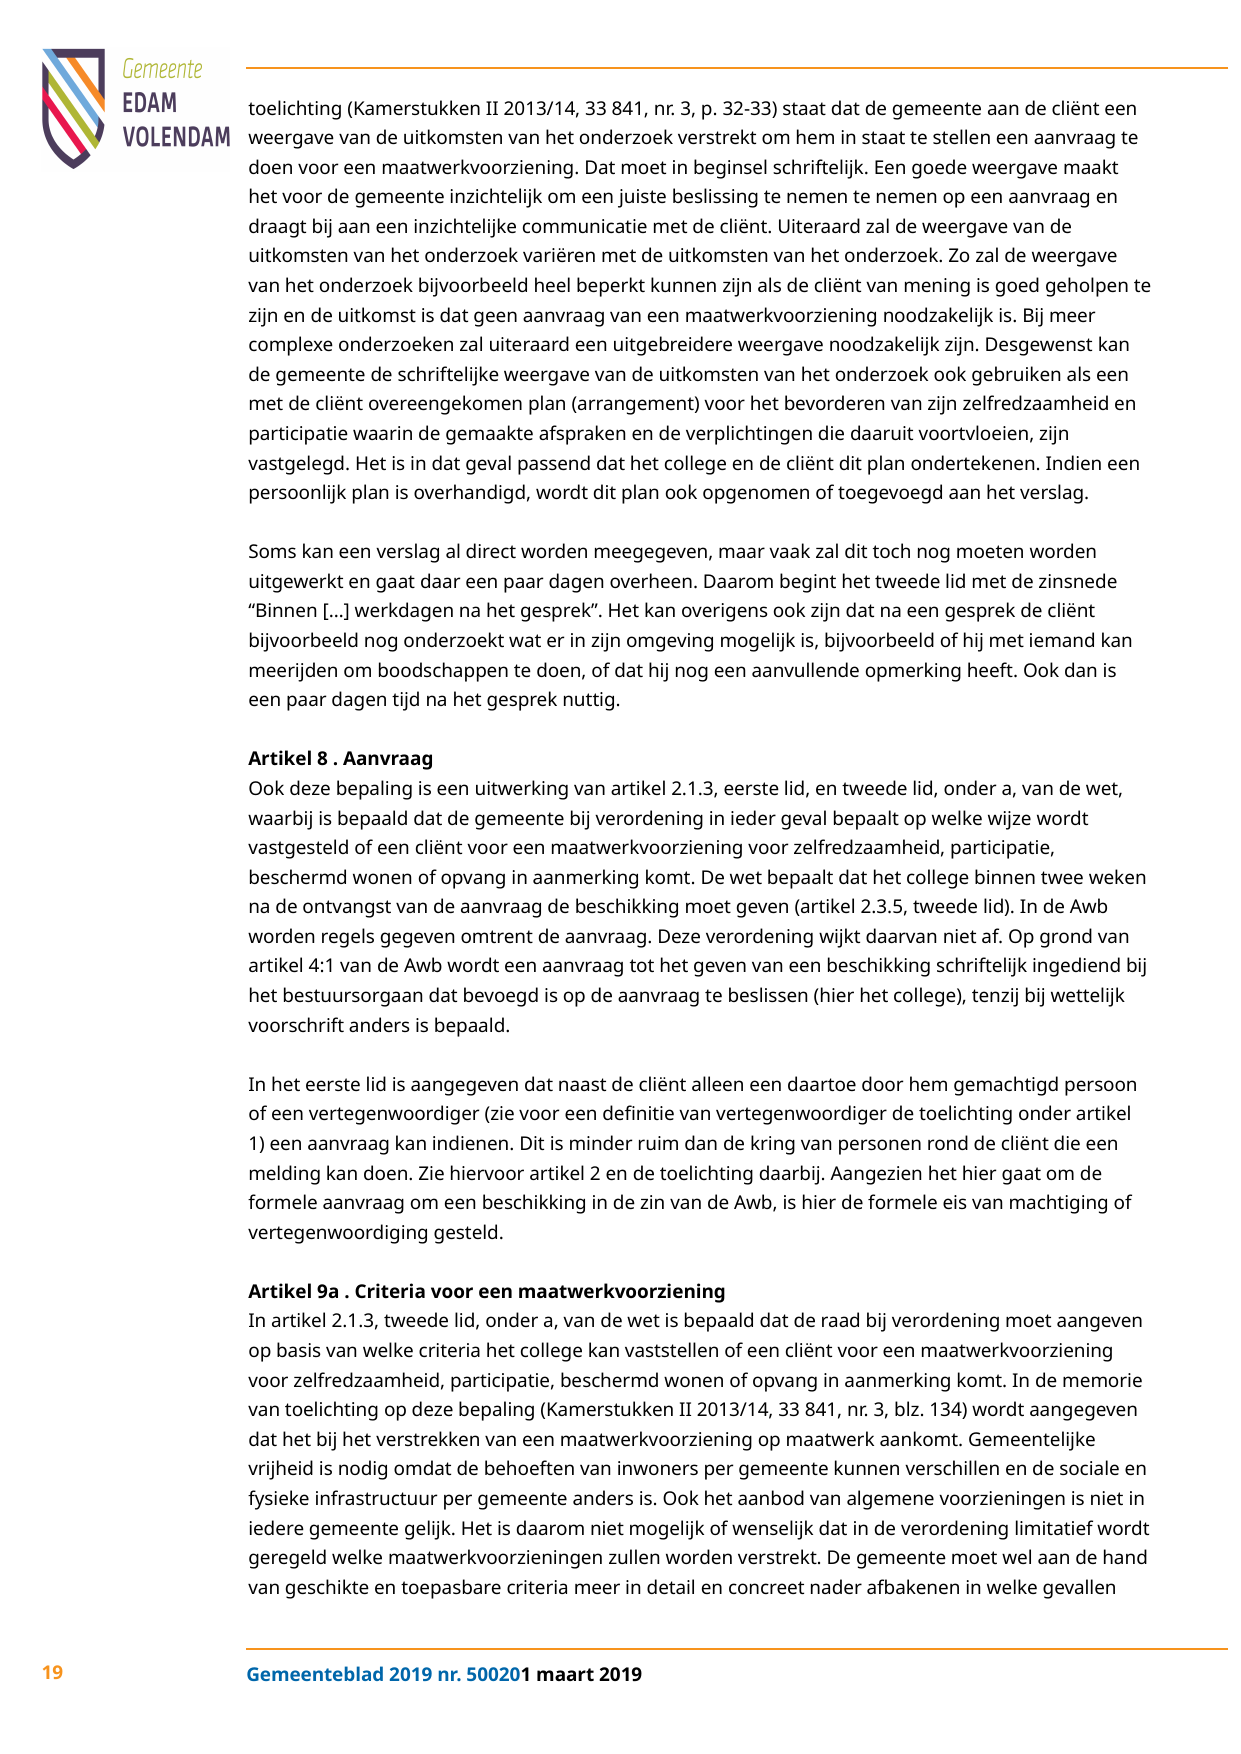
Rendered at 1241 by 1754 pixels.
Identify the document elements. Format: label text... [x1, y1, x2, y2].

text In het eerste lid is aangegeven dat naast de cliënt alleen een daartoe door hem gemachtigd persoon of een vertegenwoordiger (zie voor een definitie van vertegenwoordiger de toelichting onder artikel 1) een aanvraag kan indienen. Dit is minder ruim dan de kring van personen rond de cliënt die een melding kan doen. Zie hiervoor artikel 2 en de toelichting daarbij. Aangezien het hier gaat om de formele aanvraag om een beschikking in de zin van de Awb, is hier de formele eis van machtiging of vertegenwoordiging gesteld. [248, 1071, 1152, 1245]
text Soms kan een verslag al direct worden meegegeven, maar vaak zal dit toch nog moeten worden uitgewerkt en gaat daar een paar dagen overheen. Daarom begint het tweede lid met de zinsnede “Binnen […] werkdagen na het gesprek”. Het kan overigens ook zijn dat na een gesprek de cliënt bijvoorbeeld nog onderzoekt wat er in zijn omgeving mogelijk is, bijvoorbeeld of hij met iemand kan meerijden om boodschappen te doen, of dat hij nog een aanvullende opmerking heeft. Ook dan is een paar dagen tijd na het gesprek nuttig. [248, 538, 1152, 712]
text Ook deze bepaling is een uitwerking van artikel 2.1.3, eerste lid, en tweede lid, onder a, van de wet, waarbij is bepaald dat de gemeente bij verordening in ieder geval bepaalt op welke wijze wordt vastgesteld of een cliënt voor een maatwerkvoorziening voor zelfredzaamheid, participatie, beschermd wonen of opvang in aanmerking komt. De wet bepaalt dat het college binnen twee weken na de ontvangst van de aanvraag de beschikking moet geven (artikel 2.3.5, tweede lid). In de Awb worden regels gegeven omtrent de aanvraag. Deze verordening wijkt daarvan niet af. Op grond van artikel 4:1 van de Awb wordt een aanvraag tot het geven van een beschikking schriftelijk ingediend bij het bestuursorgaan dat bevoegd is op de aanvraag te beslissen (hier het college), tenzij bij wettelijk voorschrift anders is bepaald. [248, 775, 1152, 1038]
text In artikel 2.1.3, tweede lid, onder a, van de wet is bepaald dat de raad bij verordening moet aangeven op basis van welke criteria het college kan vaststellen of een cliënt voor een maatwerkvoorziening voor zelfredzaamheid, participatie, beschermd wonen of opvang in aanmerking komt. In de memorie van toelichting op deze bepaling (Kamerstukken II 2013/14, 33 841, nr. 3, blz. 134) wordt aangegeven dat het bij het verstrekken van een maatwerkvoorziening op maatwerk aankomt. Gemeentelijke vrijheid is nodig omdat de behoeften van inwoners per gemeente kunnen verschillen en de sociale en fysieke infrastructuur per gemeente anders is. Ook het aanbod van algemene voorzieningen is niet in iedere gemeente gelijk. Het is daarom niet mogelijk of wenselijk dat in de verordening limitatief wordt geregeld welke maatwerkvoorzieningen zullen worden verstrekt. De gemeente moet wel aan de hand van geschikte en toepasbare criteria meer in detail en concreet nader afbakenen in welke gevallen [248, 1308, 1152, 1600]
picture [41, 47, 231, 172]
text Artikel 9a . Criteria voor een maatwerkvoorziening [248, 1278, 1152, 1304]
text toelichting (Kamerstukken II 2013/14, 33 841, nr. 3, p. 32-33) staat dat de gemeente aan de cliënt een weergave van de uitkomsten van het onderzoek verstrekt om hem in staat te stellen een aanvraag te doen voor een maatwerkvoorziening. Dat moet in beginsel schriftelijk. Een goede weergave maakt het voor de gemeente inzichtelijk om een juiste beslissing te nemen te nemen op een aanvraag en draagt bij aan een inzichtelijke communicatie met de cliënt. Uiteraard zal de weergave van de uitkomsten van het onderzoek variëren met de uitkomsten van het onderzoek. Zo zal de weergave van het onderzoek bijvoorbeeld heel beperkt kunnen zijn als de cliënt van mening is goed geholpen te zijn en de uitkomst is dat geen aanvraag van een maatwerkvoorziening noodzakelijk is. Bij meer complexe onderzoeken zal uiteraard een uitgebreidere weergave noodzakelijk zijn. Desgewenst kan de gemeente de schriftelijke weergave van de uitkomsten van het onderzoek ook gebruiken als een met de cliënt overeengekomen plan (arrangement) voor het bevorderen van zijn zelfredzaamheid en participatie waarin de gemaakte afspraken en de verplichtingen die daaruit voortvloeien, zijn vastgelegd. Het is in dat geval passend dat het college en de cliënt dit plan ondertekenen. Indien een persoonlijk plan is overhandigd, wordt dit plan ook opgenomen of toegevoegd aan het verslag. [248, 95, 1152, 505]
text Artikel 8 . Aanvraag [248, 746, 1152, 771]
